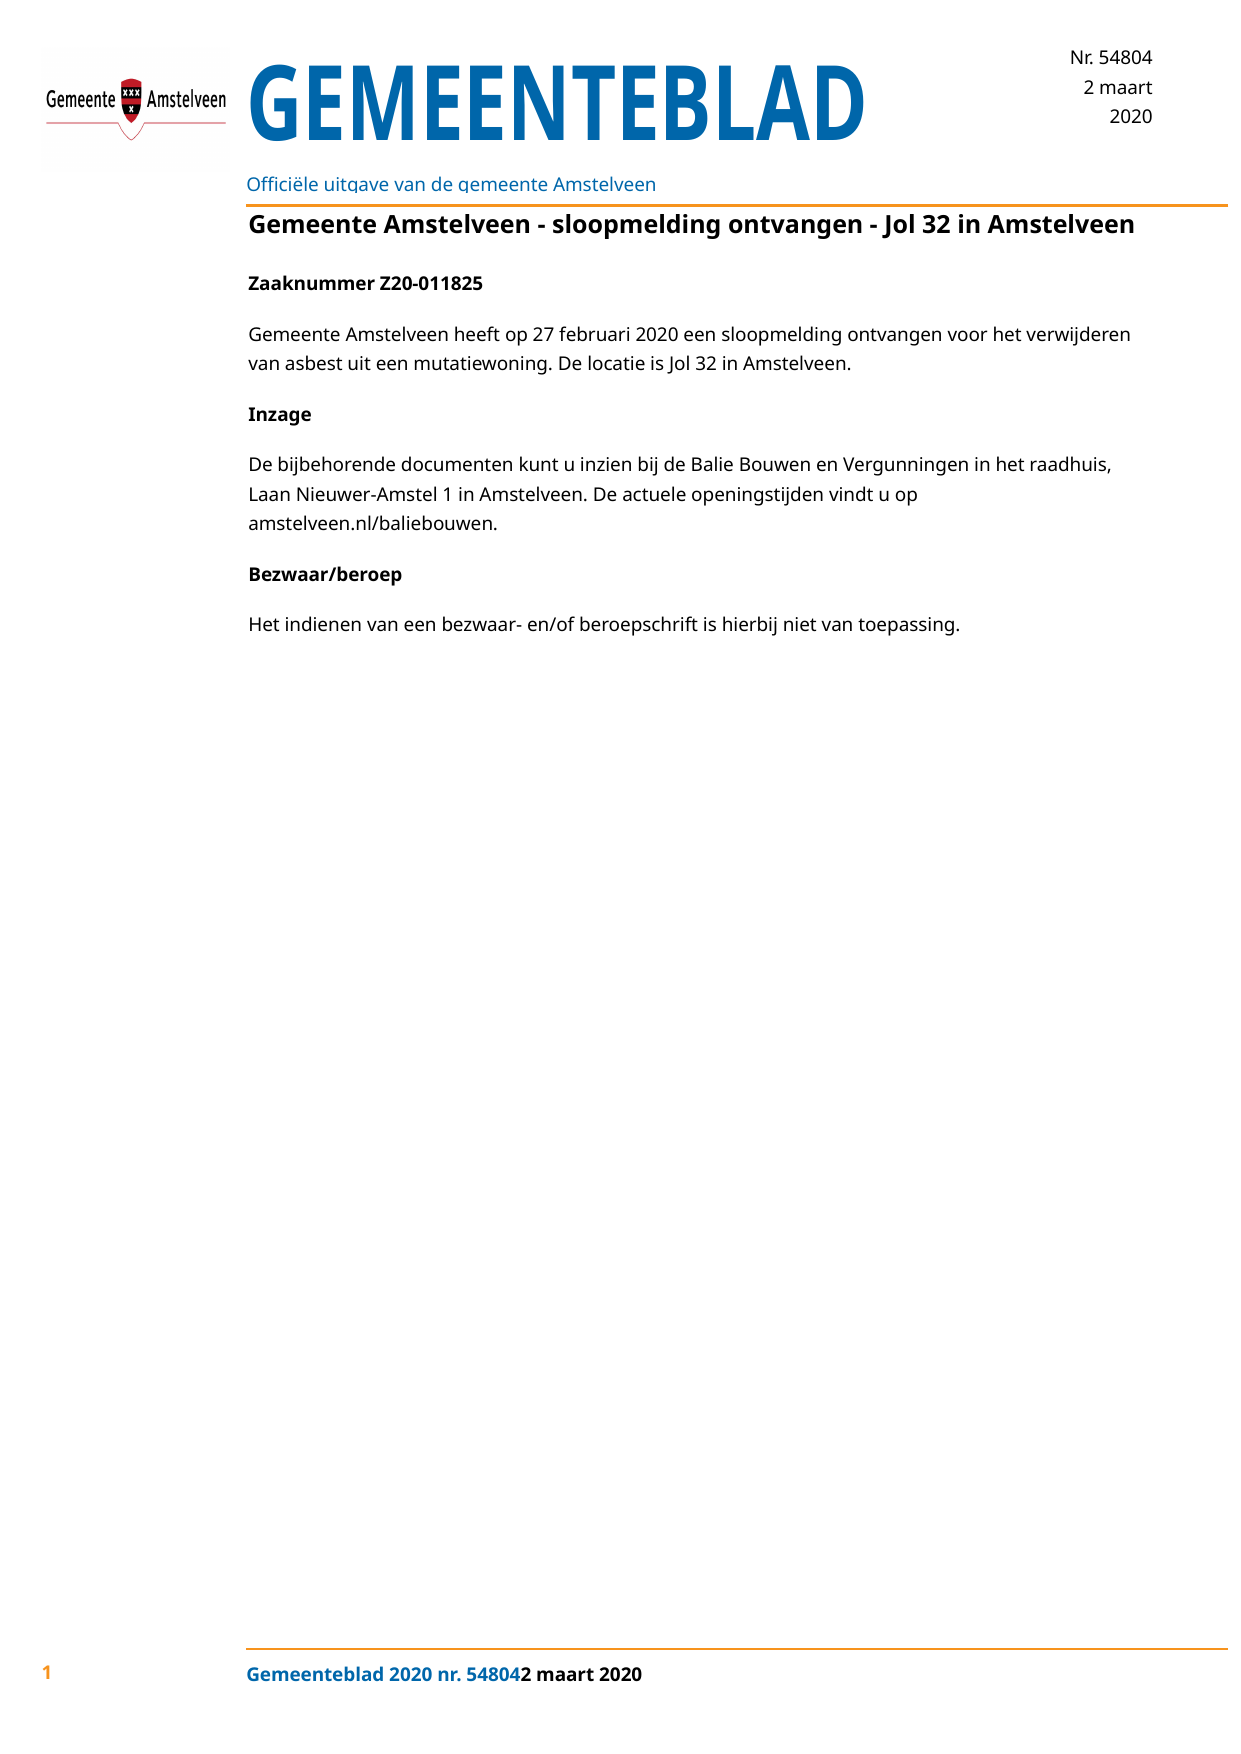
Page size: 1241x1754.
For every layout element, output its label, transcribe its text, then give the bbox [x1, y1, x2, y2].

text Bezwaar/beroep [248, 561, 1152, 586]
text Zaaknummer Z20-011825 [248, 270, 1152, 296]
text Het indienen van een bezwaar- en/of beroepschrift is hierbij niet van toepassing. [248, 611, 1152, 637]
text Gemeente Amstelveen heeft op 27 februari 2020 een sloopmelding ontvangen voor het verwijderen van asbest uit een mutatiewoning. De locatie is Jol 32 in Amstelveen. [248, 321, 1152, 376]
picture [41, 47, 231, 172]
text Inzage [248, 401, 1152, 426]
text Gemeente Amstelveen - sloopmelding ontvangen - Jol 32 in Amstelveen [248, 207, 1152, 241]
text De bijbehorende documenten kunt u inzien bij de Balie Bouwen en Vergunningen in het raadhuis, Laan Nieuwer-Amstel 1 in Amstelveen. De actuele openingstijden vindt u op amstelveen.nl/baliebouwen. [248, 451, 1152, 536]
